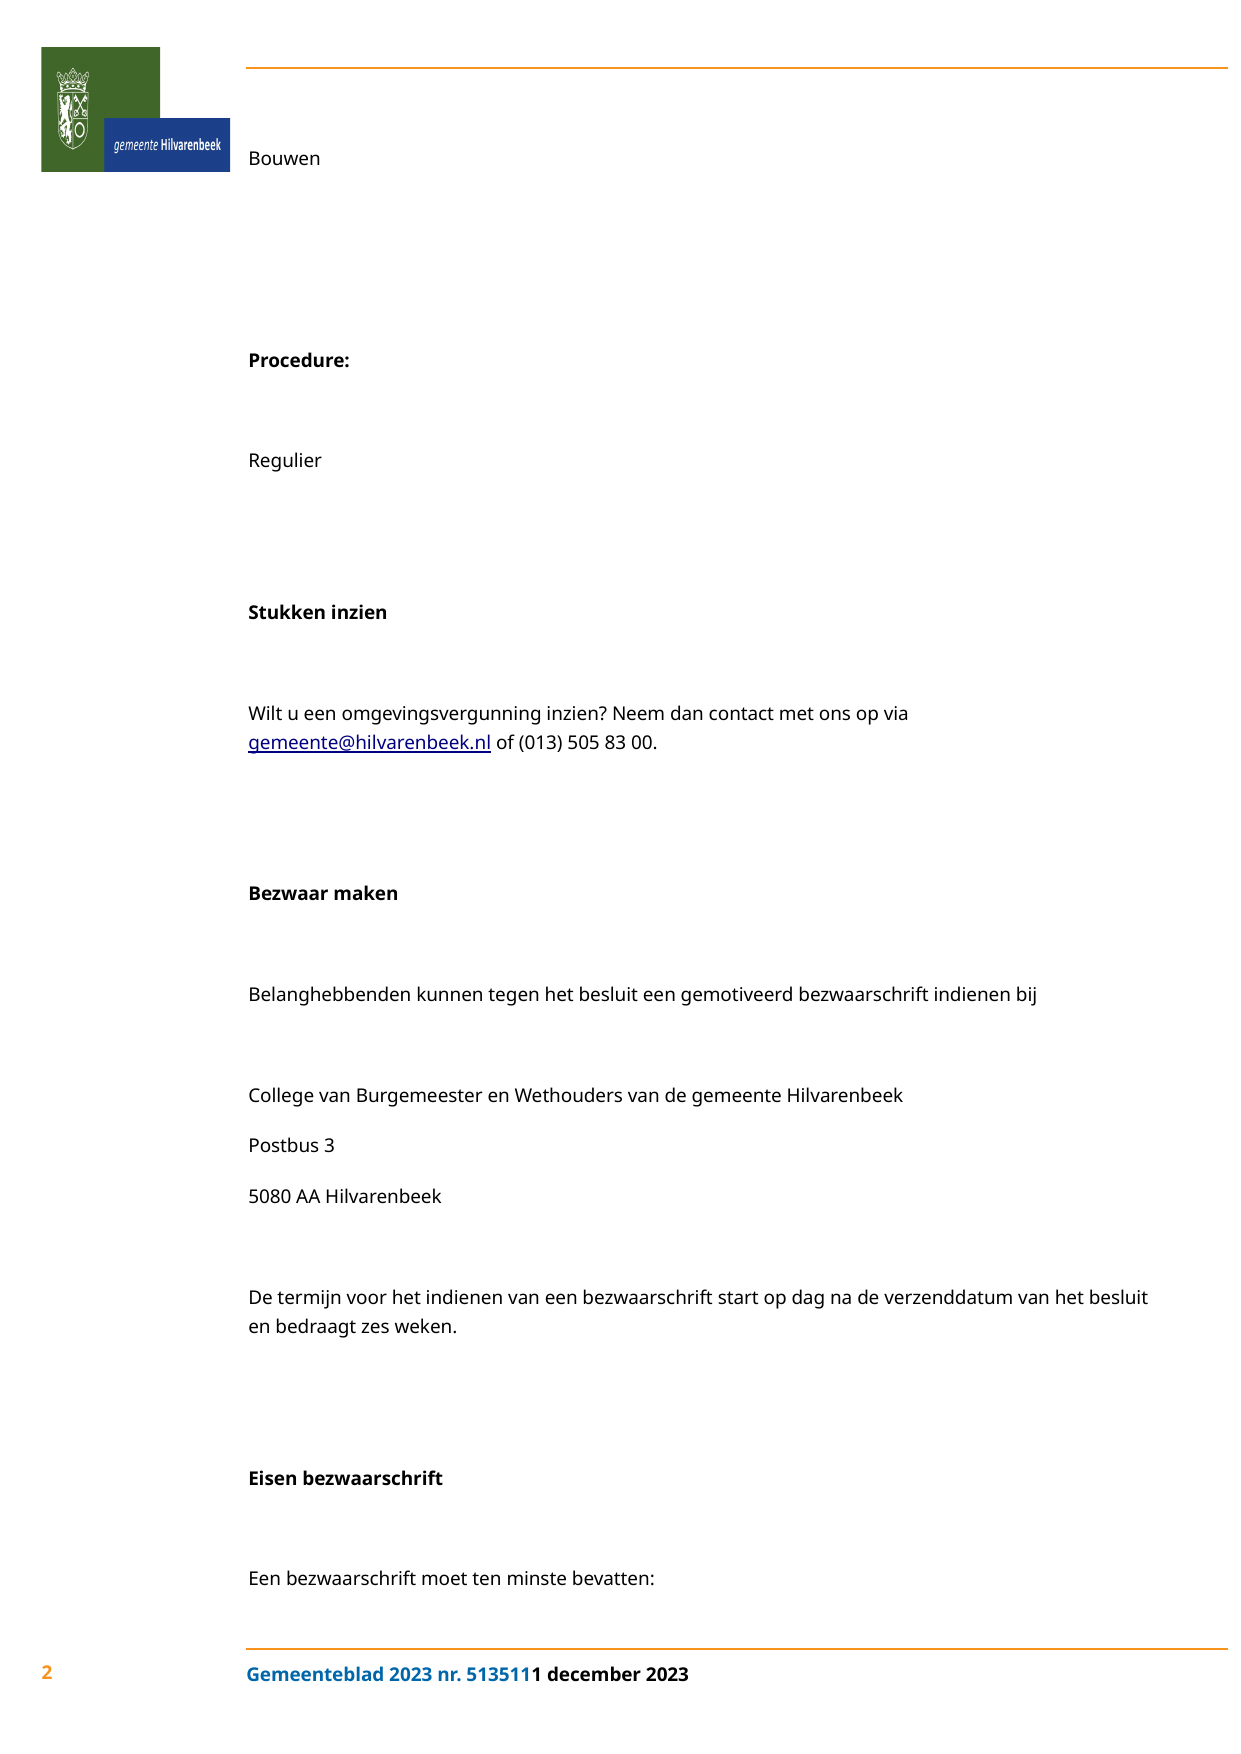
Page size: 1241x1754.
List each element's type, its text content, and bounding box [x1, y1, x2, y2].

text 5080 AA Hilvarenbeek [248, 1183, 1152, 1209]
text Eisen bezwaarschrift [248, 1465, 1152, 1491]
text Wilt u een omgevingsvergunning inzien? Neem dan contact met ons op via gemeente@hilvarenbeek.nl of (013) 505 83 00. [248, 700, 1152, 755]
text Procedure: [248, 347, 1152, 373]
text Bezwaar maken [248, 881, 1152, 906]
text Stukken inzien [248, 599, 1152, 625]
text Belanghebbenden kunnen tegen het besluit een gemotiveerd bezwaarschrift indienen bij [248, 981, 1152, 1007]
text Een bezwaarschrift moet ten minste bevatten: [248, 1566, 1152, 1591]
text Postbus 3 [248, 1133, 1152, 1158]
text College van Burgemeester en Wethouders van de gemeente Hilvarenbeek [248, 1082, 1152, 1108]
text Bouwen [248, 145, 1152, 171]
picture [41, 47, 231, 172]
text Regulier [248, 448, 1152, 473]
text De termijn voor het indienen van een bezwaarschrift start op dag na de verzenddatum van het besluit en bedraagt zes weken. [248, 1284, 1152, 1339]
